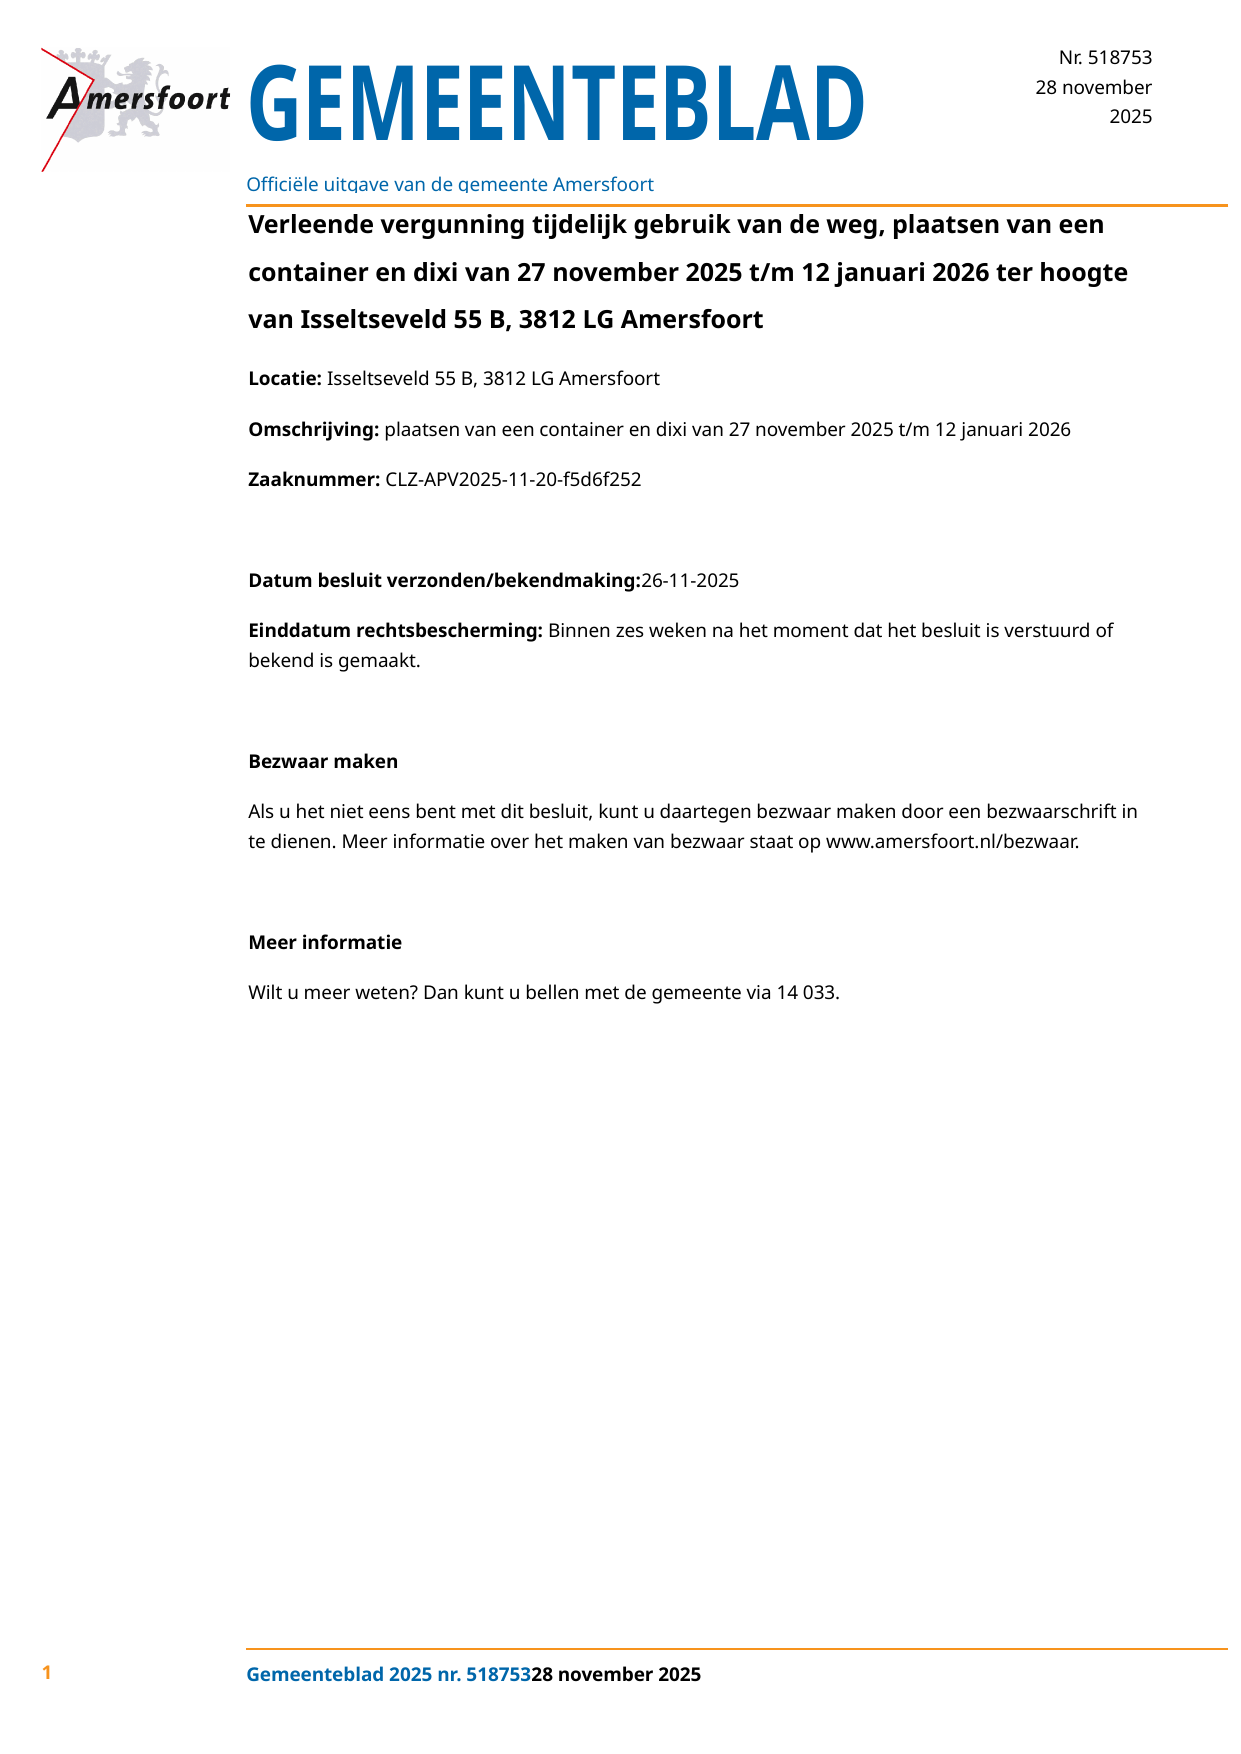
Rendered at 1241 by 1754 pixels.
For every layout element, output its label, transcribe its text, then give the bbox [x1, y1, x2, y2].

text Locatie: Isseltseveld 55 B, 3812 LG Amersfoort [248, 366, 1152, 391]
picture [41, 47, 231, 172]
text Als u het niet eens bent met dit besluit, kunt u daartegen bezwaar maken door een bezwaarschrift in te dienen. Meer informatie over het maken van bezwaar staat op www.amersfoort.nl/bezwaar. [248, 798, 1152, 854]
text Zaaknummer: CLZ-APV2025-11-20-f5d6f252 [248, 466, 1152, 492]
text Einddatum rechtsbescherming: Binnen zes weken na het moment dat het besluit is verstuurd of bekend is gemaakt. [248, 618, 1152, 673]
text Bezwaar maken [248, 748, 1152, 774]
text Datum besluit verzonden/bekendmaking:26-11-2025 [248, 567, 1152, 593]
text Verleende vergunning tijdelijk gebruik van de weg, plaatsen van een container en dixi van 27 november 2025 t/m 12 januari 2026 ter hoogte van Isseltseveld 55 B, 3812 LG Amersfoort [248, 207, 1152, 336]
text Omschrijving: plaatsen van een container en dixi van 27 november 2025 t/m 12 januari 2026 [248, 416, 1152, 442]
text Wilt u meer weten? Dan kunt u bellen met de gemeente via 14 033. [248, 979, 1152, 1005]
text Meer informatie [248, 929, 1152, 954]
